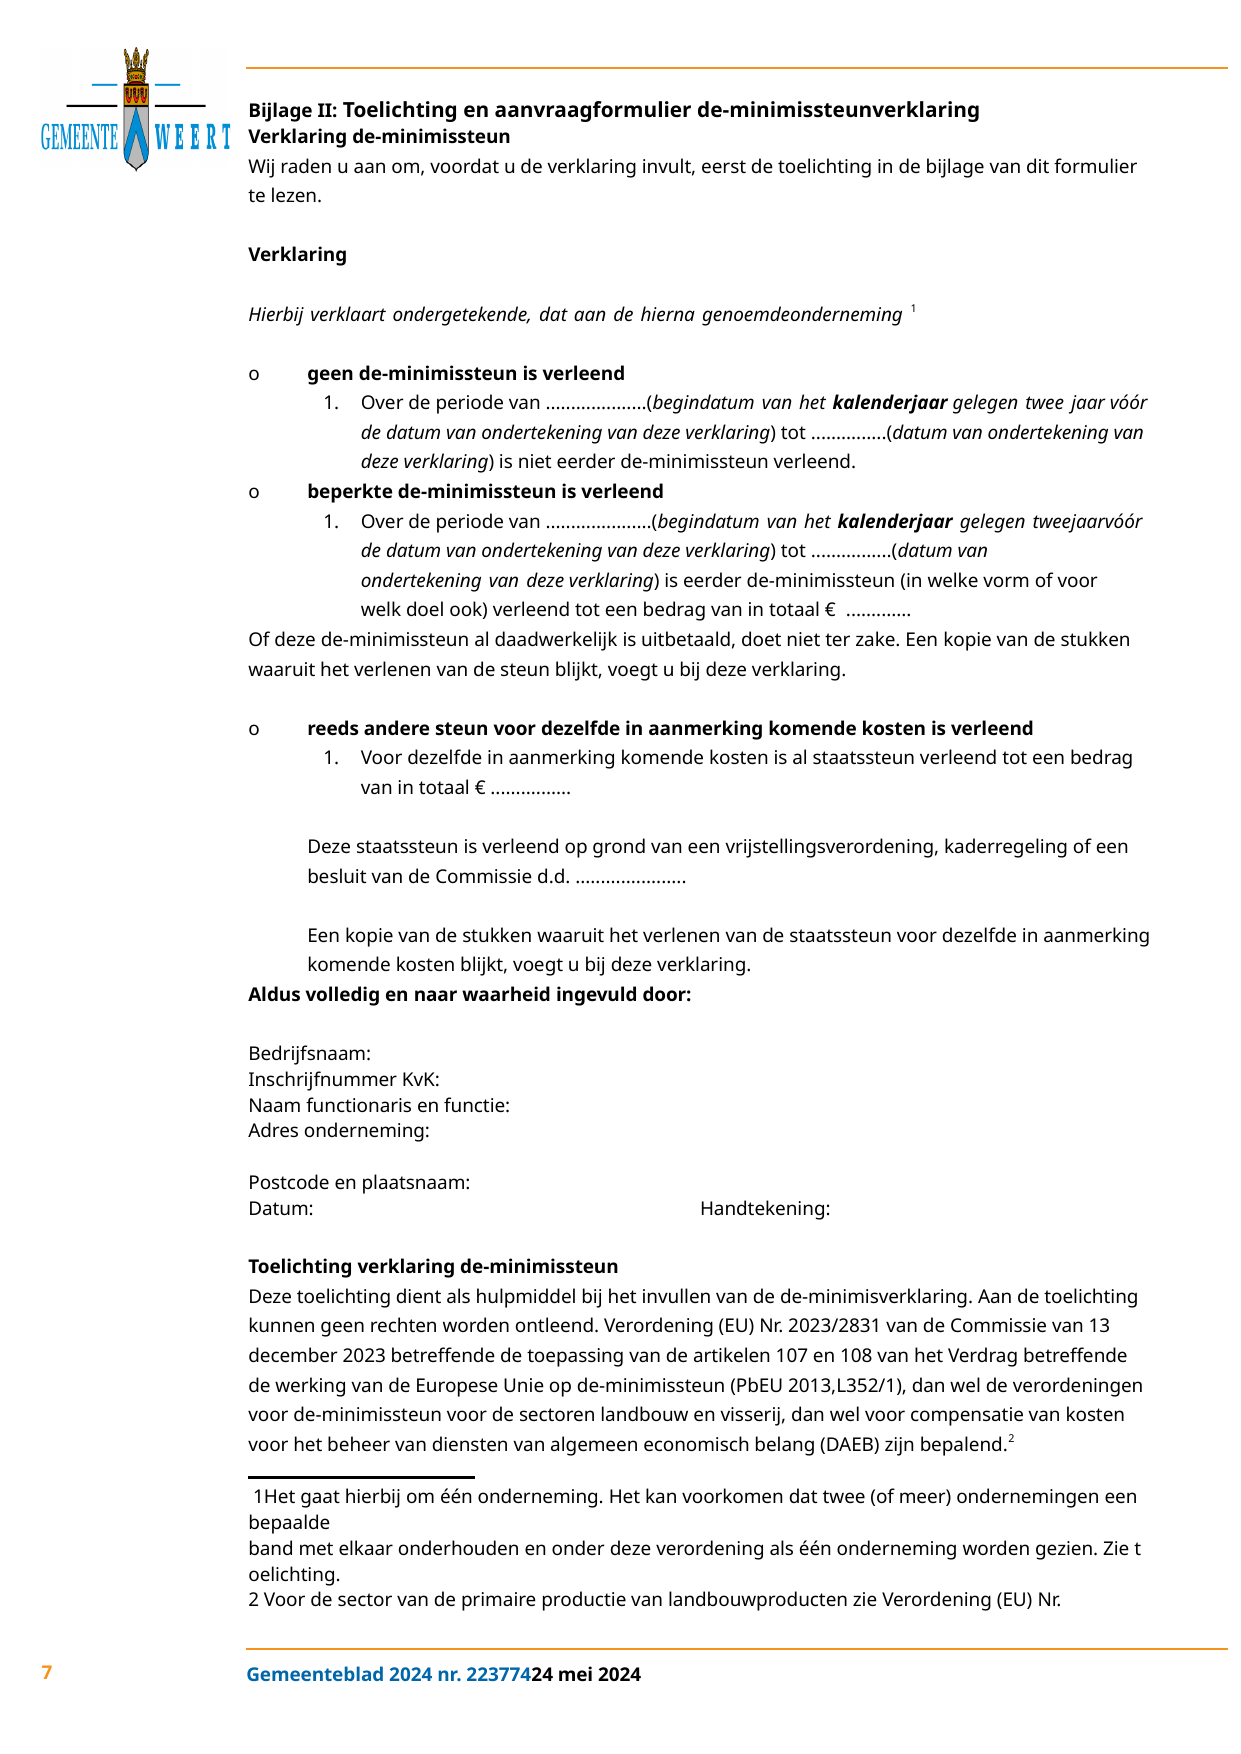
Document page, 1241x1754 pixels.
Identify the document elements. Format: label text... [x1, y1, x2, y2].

table_cell [926, 1195, 1152, 1221]
list Over de periode van .....................(begindatum van het kalenderjaar gelegen tweejaarvóór de datum van ondertekening van deze verklaring) tot ................(datum van ondertekening van deze verklaring) is eerder de-minimissteun (in welke vorm of voor welk doel ook) verleend tot een bedrag van in totaal € ............. [323, 508, 1152, 622]
text Deze toelichting dient als hulpmiddel bij het invullen van de de-minimisverklaring. Aan de toelichting kunnen geen rechten worden ontleend. Verordening (EU) Nr. 2023/2831 van de Commissie van 13 december 2023 betreffende de toepassing van de artikelen 107 en 108 van het Verdrag betreffende de werking van de Europese Unie op de-minimissteun (PbEU 2013,L352/1), dan wel de verordeningen voor de-minimissteun voor de sectoren landbouw en visserij, dan wel voor compensatie van kosten voor het beheer van diensten van algemeen economisch belang (DAEB) zijn bepalend. [248, 1283, 1152, 1457]
list beperkte de-minimissteun is verleend [248, 478, 1152, 504]
text Aldus volledig en naar waarheid ingevuld door: [248, 981, 1152, 1007]
table_cell [700, 1118, 1152, 1143]
table_cell Adres onderneming: [248, 1118, 700, 1169]
list geen de-minimissteun is verleend [248, 360, 1152, 386]
picture [41, 47, 231, 172]
table_cell [700, 1144, 1152, 1169]
table_cell [700, 1169, 1152, 1195]
table_cell [700, 1066, 1152, 1092]
list Deze staatssteun is verleend op grond van een vrijstellingsverordening, kaderregeling of een besluit van de Commissie d.d. ...................... [248, 833, 1152, 889]
list Over de periode van ....................(begindatum van het kalenderjaar gelegen twee jaar vóór de datum van ondertekening van deze verklaring) tot ...............(datum van ondertekening van deze verklaring) is niet eerder de-minimissteun verleend. [323, 389, 1152, 474]
table_cell [700, 1092, 1152, 1118]
text Verklaring [248, 242, 1152, 267]
text Toelichting verklaring de-minimissteun [248, 1253, 1152, 1279]
text Hierbij verklaart ondergetekende, dat aan de hierna genoemdeonderneming [248, 301, 1152, 327]
table_cell Handtekening: [700, 1195, 926, 1221]
table_cell Naam functionaris en functie: [248, 1092, 700, 1118]
text Of deze de-minimissteun al daadwerkelijk is uitbetaald, doet niet ter zake. Een kopie van de stukken waaruit het verlenen van de steun blijkt, voegt u bij deze verklaring. [248, 626, 1152, 682]
table_cell Datum: [248, 1195, 474, 1221]
list Voor dezelfde in aanmerking komende kosten is al staatssteun verleend tot een bedrag van in totaal € ................ [323, 744, 1152, 800]
table_header Bedrijfsnaam: [248, 1041, 700, 1066]
list reeds andere steun voor dezelfde in aanmerking komende kosten is verleend [248, 715, 1152, 741]
text Verklaring de-minimissteun [248, 123, 1152, 149]
table_cell Inschrijfnummer KvK: [248, 1066, 700, 1092]
table_cell Postcode en plaatsnaam: [248, 1169, 700, 1195]
text Voor de sector van de primaire productie van landbouwproducten zie Verordening (EU) Nr. [248, 1586, 1152, 1612]
table_header [700, 1041, 1152, 1066]
text Bijlage II: Toelichting en aanvraagformulier de-minimissteunverklaring [248, 95, 1152, 123]
list Een kopie van de stukken waaruit het verlenen van de staatssteun voor dezelfde in aanmerking komende kosten blijkt, voegt u bij deze verklaring. [248, 922, 1152, 977]
text Wij raden u aan om, voordat u de verklaring invult, eerst de toelichting in de bijlage van dit formulier te lezen. [248, 153, 1152, 208]
table_cell [474, 1195, 700, 1221]
text Het gaat hierbij om één onderneming. Het kan voorkomen dat twee (of meer) ondernemingen een bepaalde band met elkaar onderhouden en onder deze verordening als één onderneming worden gezien. Zie toelichting. [248, 1483, 1152, 1586]
